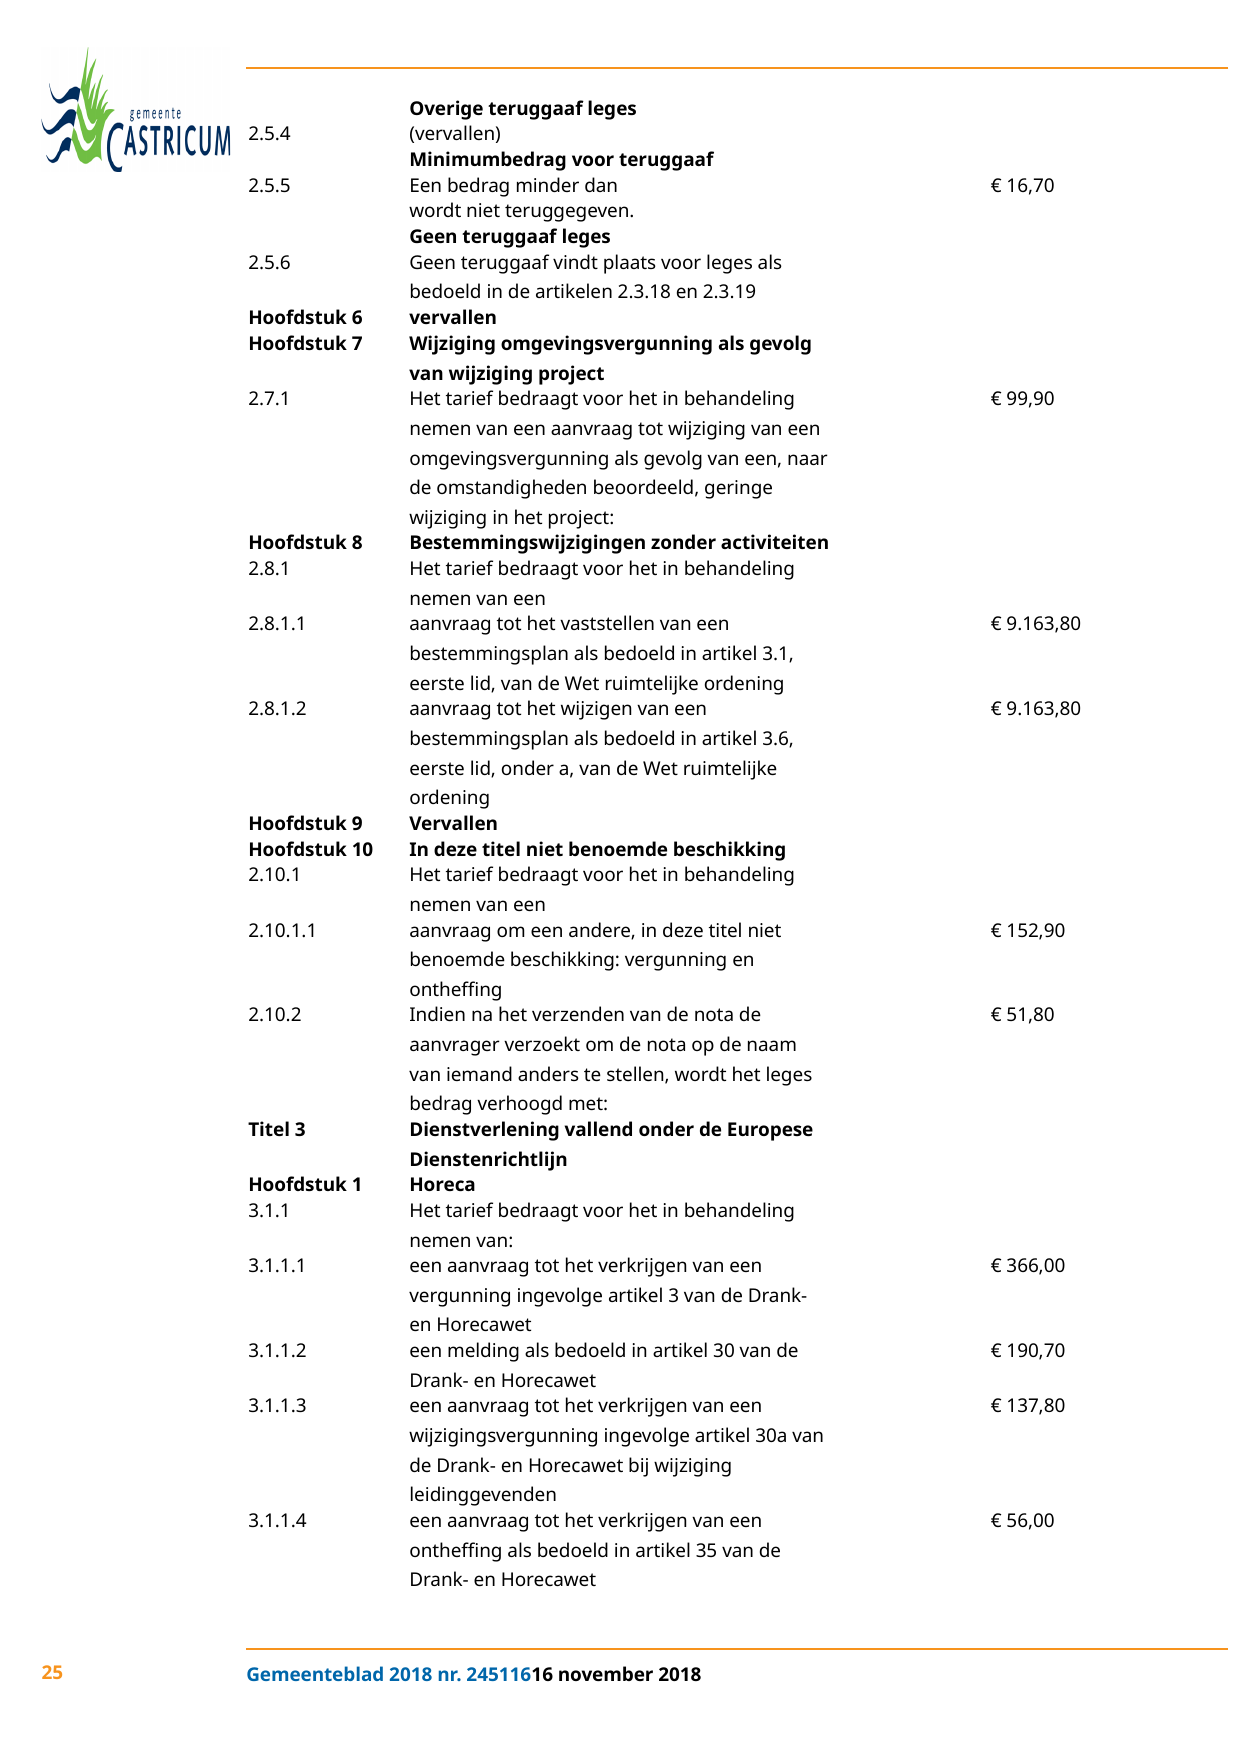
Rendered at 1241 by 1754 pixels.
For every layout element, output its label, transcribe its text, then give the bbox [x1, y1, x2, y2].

table_cell [991, 555, 1152, 611]
table_cell Titel 3 [248, 1116, 409, 1171]
table_cell [248, 146, 409, 172]
table_cell [829, 555, 991, 611]
table_cell 3.1.1.4 [248, 1507, 409, 1592]
table_cell [991, 146, 1152, 172]
table_cell Hoofdstuk 1 [248, 1171, 409, 1197]
table_cell € 99,90 [991, 386, 1152, 529]
table_cell In deze titel niet benoemde beschikking [409, 836, 829, 861]
table_cell 3.1.1.1 [248, 1253, 409, 1337]
table_cell [991, 1197, 1152, 1252]
table_cell [829, 1253, 991, 1337]
table_cell [991, 836, 1152, 861]
table_cell [829, 224, 991, 249]
table_cell 2.10.1 [248, 861, 409, 917]
table_cell Het tarief bedraagt voor het in behandeling nemen van een [409, 861, 829, 917]
table_cell [829, 1171, 991, 1197]
table_cell 3.1.1 [248, 1197, 409, 1252]
table_cell 2.8.1.2 [248, 696, 409, 810]
table_cell Bestemmingswijzigingen zonder activiteiten [409, 530, 829, 555]
table_cell [991, 95, 1152, 121]
table_cell [829, 330, 991, 386]
table_cell aanvraag om een andere, in deze titel niet benoemde beschikking: vergunning en ontheffing [409, 917, 829, 1002]
table_cell [991, 330, 1152, 386]
table_cell € 9.163,80 [991, 696, 1152, 810]
table_cell [829, 917, 991, 1002]
table_cell Indien na het verzenden van de nota de aanvrager verzoekt om de nota op de naam van iemand anders te stellen, wordt het leges bedrag verhoogd met: [409, 1002, 829, 1116]
table_cell Dienstverlening vallend onder de Europese Dienstenrichtlijn [409, 1116, 829, 1171]
table_cell 2.10.1.1 [248, 917, 409, 1002]
table_cell [991, 249, 1152, 304]
table_cell [829, 530, 991, 555]
table_cell [248, 95, 409, 121]
table_cell [829, 1002, 991, 1116]
table_cell [991, 305, 1152, 330]
table_cell € 152,90 [991, 917, 1152, 1002]
table_cell 3.1.1.3 [248, 1393, 409, 1507]
table_cell [829, 1507, 991, 1592]
table_cell Hoofdstuk 10 [248, 836, 409, 861]
table_cell een melding als bedoeld in artikel 30 van de Drank- en Horecawet [409, 1338, 829, 1393]
table_cell € 137,80 [991, 1393, 1152, 1507]
table_cell Wijziging omgevingsvergunning als gevolg van wijziging project [409, 330, 829, 386]
table_cell [829, 198, 991, 223]
table_cell Een bedrag minder dan [409, 172, 829, 198]
table_cell € 56,00 [991, 1507, 1152, 1592]
table_cell € 366,00 [991, 1253, 1152, 1337]
table_cell 2.5.6 [248, 249, 409, 304]
table_cell [991, 530, 1152, 555]
table_cell Minimumbedrag voor teruggaaf [409, 146, 829, 172]
table_cell [991, 861, 1152, 917]
table_cell [829, 611, 991, 696]
table_cell vervallen [409, 305, 829, 330]
table_cell Geen teruggaaf vindt plaats voor leges als bedoeld in de artikelen 2.3.18 en 2.3.19 [409, 249, 829, 304]
table_cell [829, 386, 991, 529]
table_cell Vervallen [409, 810, 829, 836]
table_cell Het tarief bedraagt voor het in behandeling nemen van een [409, 555, 829, 611]
table_cell Overige teruggaaf leges [409, 95, 829, 121]
table_cell Hoofdstuk 6 [248, 305, 409, 330]
table_cell [829, 861, 991, 917]
table_cell [829, 172, 991, 198]
table_cell Hoofdstuk 8 [248, 530, 409, 555]
table_cell € 16,70 [991, 172, 1152, 198]
table_cell € 9.163,80 [991, 611, 1152, 696]
table_cell Hoofdstuk 7 [248, 330, 409, 386]
table_cell een aanvraag tot het verkrijgen van een ontheffing als bedoeld in artikel 35 van de Drank- en Horecawet [409, 1507, 829, 1592]
table_cell (vervallen) [409, 121, 829, 146]
table_cell [829, 696, 991, 810]
table_cell 2.7.1 [248, 386, 409, 529]
table_cell [829, 249, 991, 304]
table_cell [991, 198, 1152, 223]
table_cell wordt niet teruggegeven. [409, 198, 829, 223]
table_cell een aanvraag tot het verkrijgen van een wijzigingsvergunning ingevolge artikel 30a van de Drank- en Horecawet bij wijziging leidinggevenden [409, 1393, 829, 1507]
table_cell Geen teruggaaf leges [409, 224, 829, 249]
table_cell [991, 1171, 1152, 1197]
table_cell 2.8.1.1 [248, 611, 409, 696]
table_cell [829, 1338, 991, 1393]
table_cell Het tarief bedraagt voor het in behandeling nemen van een aanvraag tot wijziging van een omgevingsvergunning als gevolg van een, naar de omstandigheden beoordeeld, geringe wijziging in het project: [409, 386, 829, 529]
table_cell aanvraag tot het wijzigen van een bestemmingsplan als bedoeld in artikel 3.6, eerste lid, onder a, van de Wet ruimtelijke ordening [409, 696, 829, 810]
table_cell [829, 1197, 991, 1252]
table_cell [991, 810, 1152, 836]
table_cell 2.10.2 [248, 1002, 409, 1116]
table_cell [991, 121, 1152, 146]
table_cell [829, 1116, 991, 1171]
table_cell [991, 1116, 1152, 1171]
table_cell [829, 146, 991, 172]
table_cell 2.8.1 [248, 555, 409, 611]
table_cell [248, 198, 409, 223]
table_cell [248, 224, 409, 249]
table_cell [991, 224, 1152, 249]
table_cell [829, 1393, 991, 1507]
table_cell [829, 836, 991, 861]
table_cell 2.5.4 [248, 121, 409, 146]
table_cell [829, 95, 991, 121]
table_cell [829, 305, 991, 330]
table_cell 3.1.1.2 [248, 1338, 409, 1393]
table_cell € 190,70 [991, 1338, 1152, 1393]
table_cell Het tarief bedraagt voor het in behandeling nemen van: [409, 1197, 829, 1252]
table_cell 2.5.5 [248, 172, 409, 198]
table_cell Horeca [409, 1171, 829, 1197]
table_cell een aanvraag tot het verkrijgen van een vergunning ingevolge artikel 3 van de Drank- en Horecawet [409, 1253, 829, 1337]
picture [41, 47, 231, 172]
table_cell [829, 810, 991, 836]
table_cell aanvraag tot het vaststellen van een bestemmingsplan als bedoeld in artikel 3.1, eerste lid, van de Wet ruimtelijke ordening [409, 611, 829, 696]
table_cell € 51,80 [991, 1002, 1152, 1116]
table_cell Hoofdstuk 9 [248, 810, 409, 836]
table_cell [829, 121, 991, 146]
